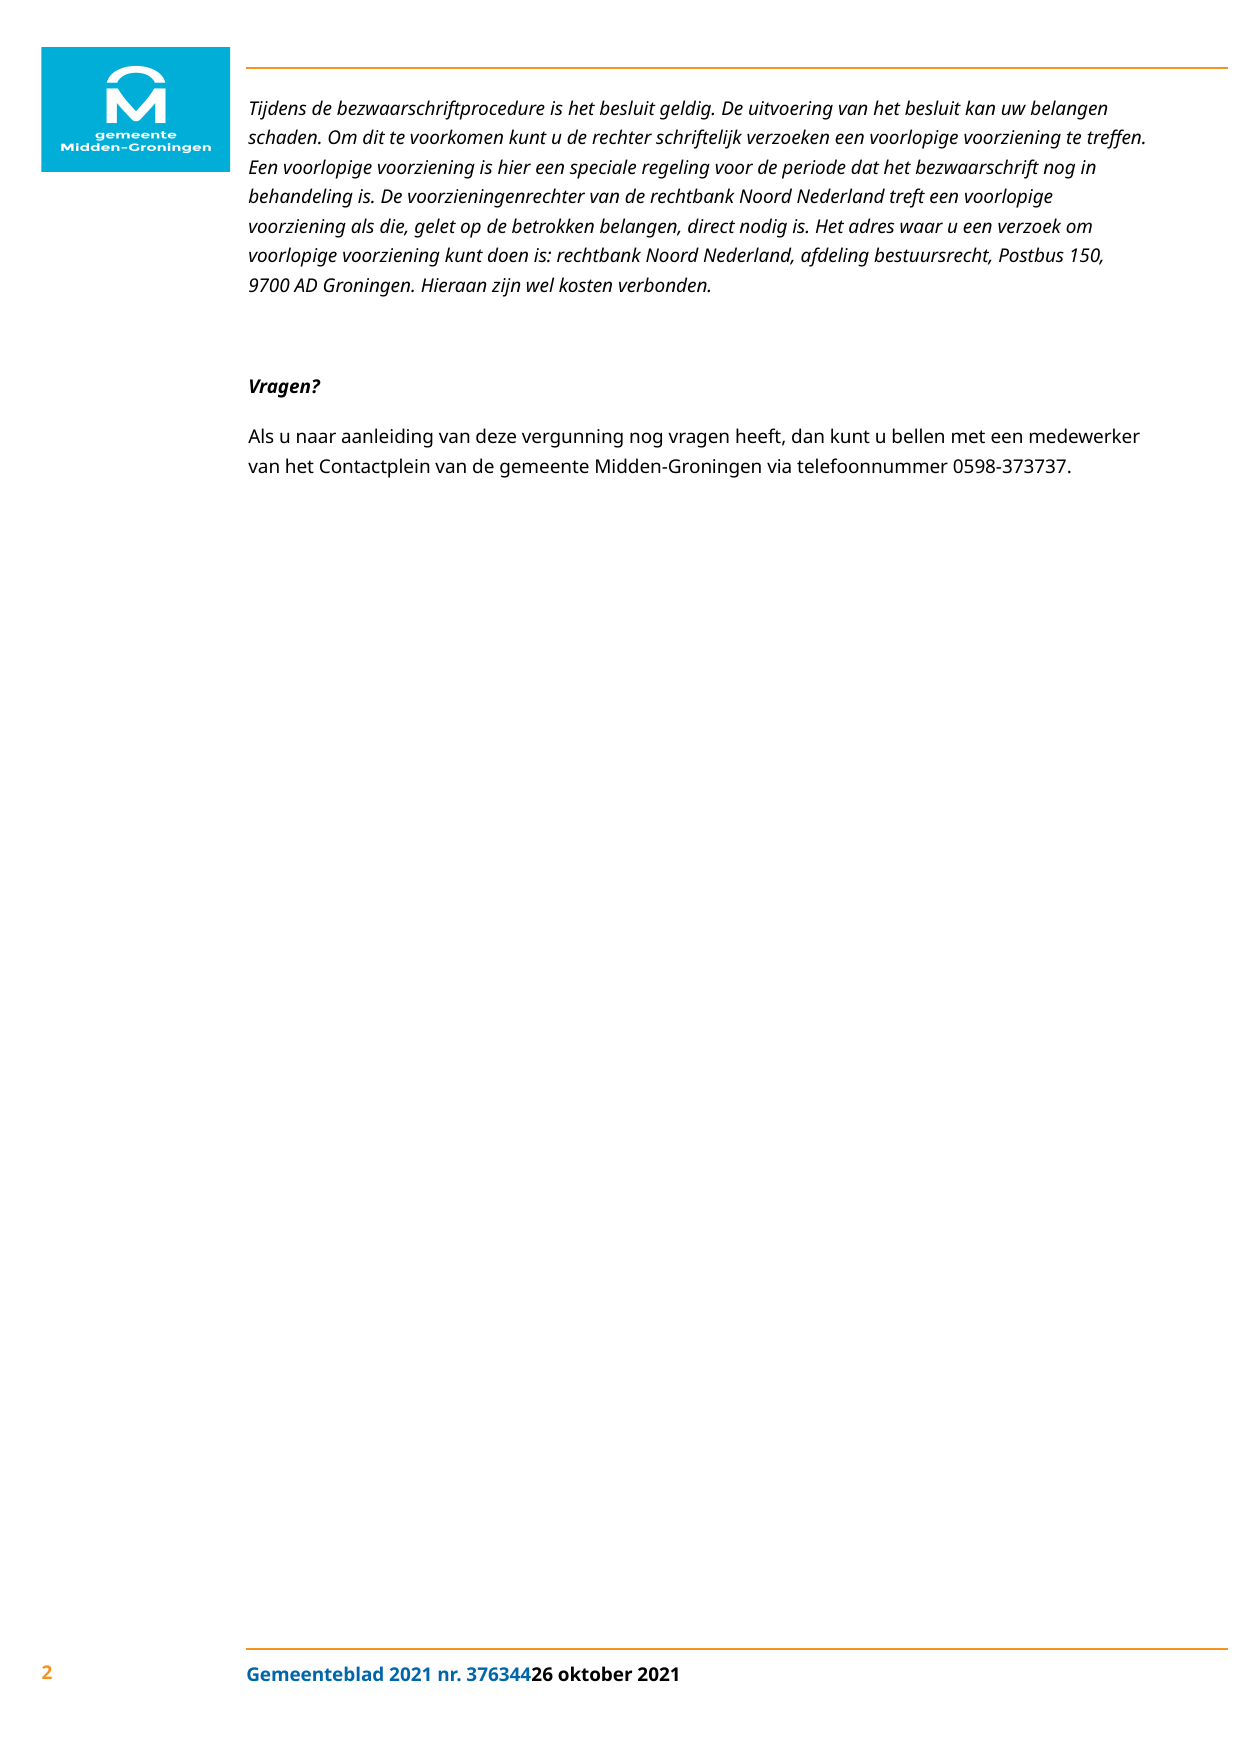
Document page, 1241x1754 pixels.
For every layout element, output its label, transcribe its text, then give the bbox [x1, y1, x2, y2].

picture [184, 146, 190, 153]
text Als u naar aanleiding van deze vergunning nog vragen heeft, dan kunt u bellen met een medewerker van het Contactplein van de gemeente Midden-Groningen via telefoonnummer 0598-373737. [248, 423, 1152, 479]
picture [107, 89, 165, 122]
picture [108, 66, 164, 82]
text Vragen? [248, 373, 1152, 399]
text Tijdens de bezwaarschriftprocedure is het besluit geldig. De uitvoering van het besluit kan uw belangen schaden. Om dit te voorkomen kunt u de rechter schriftelijk verzoeken een voorlopige voorziening te treffen. Een voorlopige voorziening is hier een speciale regeling voor de periode dat het bezwaarschrift nog in behandeling is. De voorzieningenrechter van de rechtbank Noord Nederland treft een voorlopige voorziening als die, gelet op de betrokken belangen, direct nodig is. Het adres waar u een verzoek om voorlopige voorziening kunt doen is: rechtbank Noord Nederland, afdeling bestuursrecht, Postbus 150, 9700 AD Groningen. Hieraan zijn wel kosten verbonden. [248, 95, 1152, 298]
